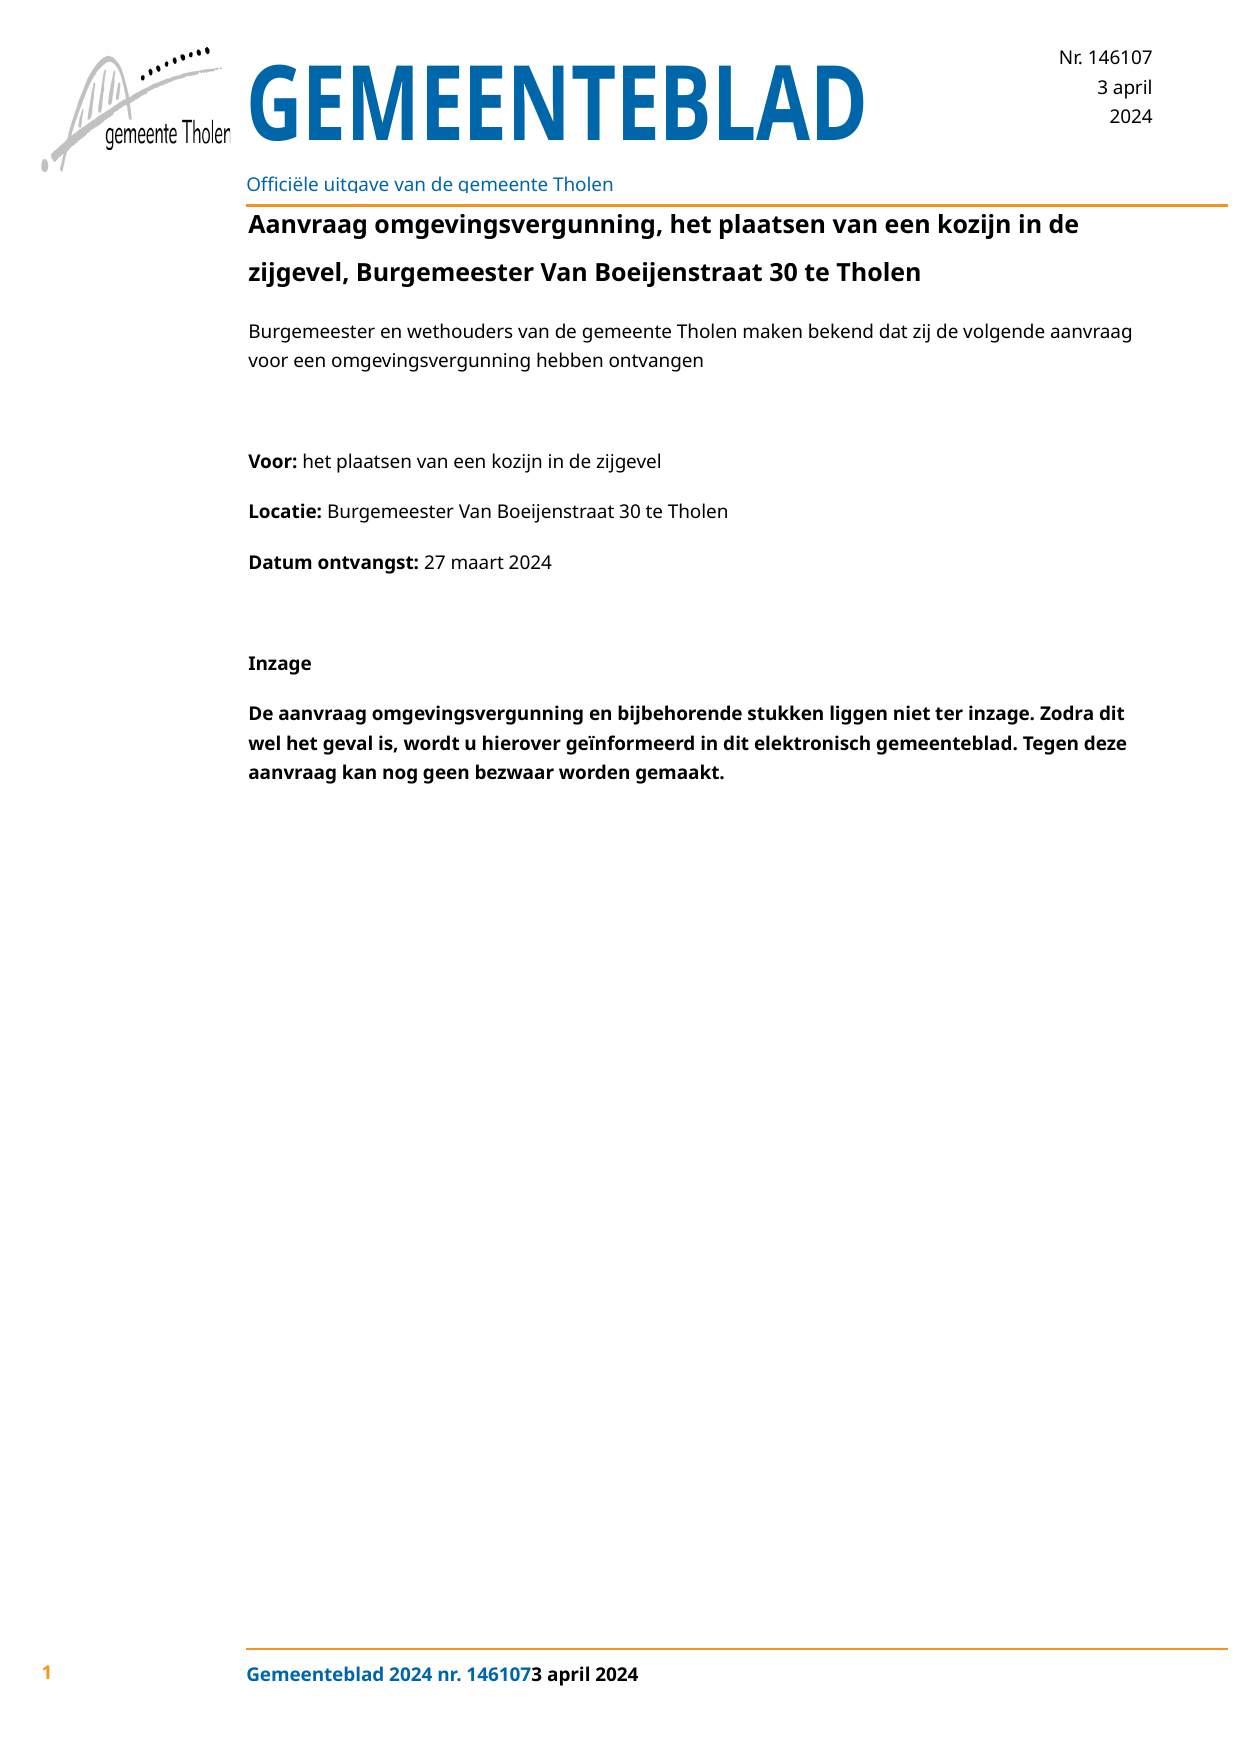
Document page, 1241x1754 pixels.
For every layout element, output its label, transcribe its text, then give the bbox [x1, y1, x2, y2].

text Burgemeester en wethouders van de gemeente Tholen maken bekend dat zij de volgende aanvraag voor een omgevingsvergunning hebben ontvangen [248, 318, 1152, 373]
text Voor: het plaatsen van een kozijn in de zijgevel [248, 448, 1152, 474]
text Inzage [248, 650, 1152, 676]
text De aanvraag omgevingsvergunning en bijbehorende stukken liggen niet ter inzage. Zodra dit wel het geval is, wordt u hierover geïnformeerd in dit elektronisch gemeenteblad. Tegen deze aanvraag kan nog geen bezwaar worden gemaakt. [248, 700, 1152, 785]
text Aanvraag omgevingsvergunning, het plaatsen van een kozijn in de zijgevel, Burgemeester Van Boeijenstraat 30 te Tholen [248, 207, 1152, 288]
text Locatie: Burgemeester Van Boeijenstraat 30 te Tholen [248, 499, 1152, 524]
text Datum ontvangst: 27 maart 2024 [248, 549, 1152, 575]
picture [41, 47, 231, 172]
